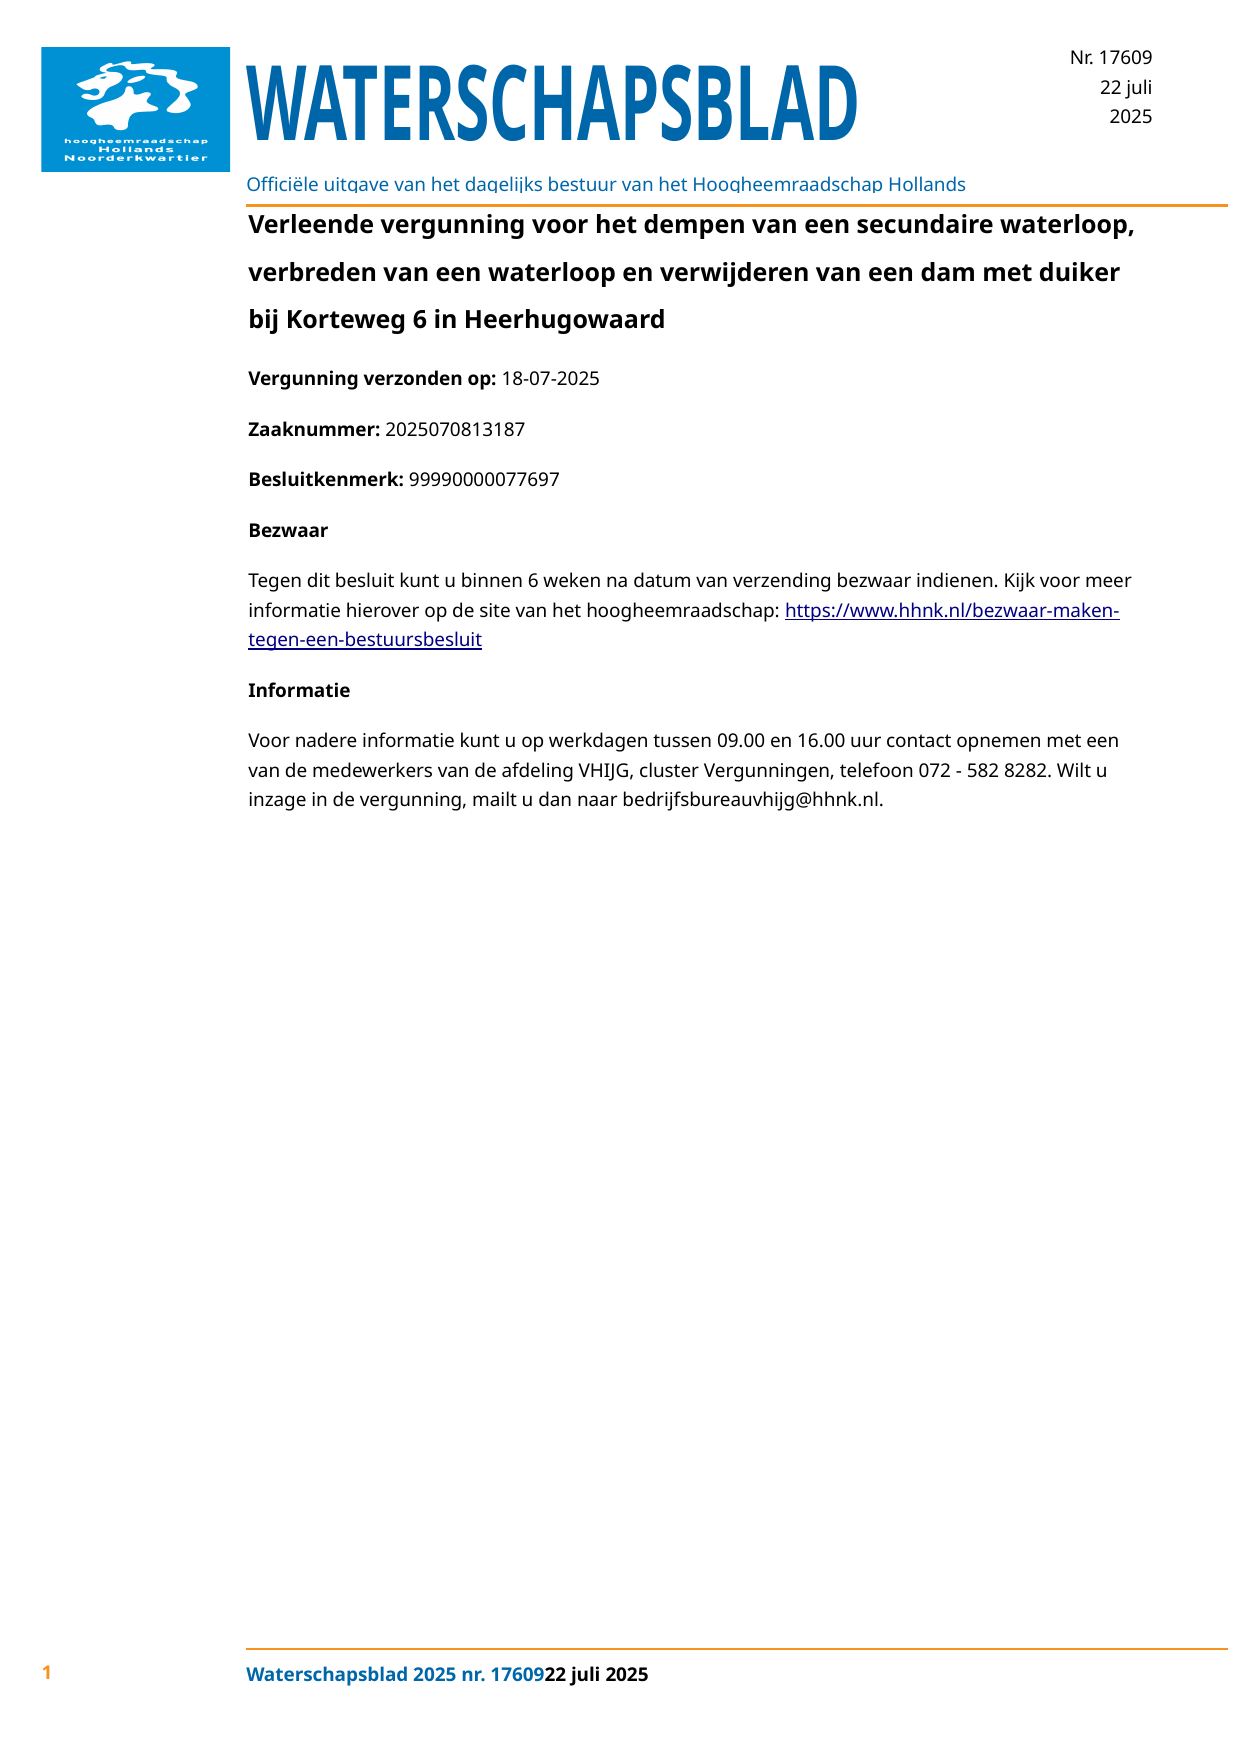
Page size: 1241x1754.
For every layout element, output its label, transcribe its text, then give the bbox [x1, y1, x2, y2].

text Informatie [248, 677, 1152, 702]
picture [78, 64, 122, 99]
text Zaaknummer: 2025070813187 [248, 416, 1152, 442]
text Vergunning verzonden op: 18-07-2025 [248, 366, 1152, 391]
text Besluitkenmerk: 99990000077697 [248, 466, 1152, 492]
picture [88, 87, 157, 130]
text Voor nadere informatie kunt u op werkdagen tussen 09.00 en 16.00 uur contact opnemen met een van de medewerkers van de afdeling VHIJG, cluster Vergunningen, telefoon 072 - 582 8282. Wilt u inzage in de vergunning, mailt u dan naar bedrijfsbureauvhijg@hhnk.nl. [248, 727, 1152, 812]
text Bezwaar [248, 517, 1152, 542]
picture [118, 62, 197, 112]
picture [129, 76, 144, 82]
text Tegen dit besluit kunt u binnen 6 weken na datum van verzending bezwaar indienen. Kijk voor meer informatie hierover op de site van het hoogheemraadschap: https://www.hhnk.nl/bezwaar-maken-tegen-een-bestuursbesluit [248, 567, 1152, 652]
text Verleende vergunning voor het dempen van een secundaire waterloop, verbreden van een waterloop en verwijderen van een dam met duiker bij Korteweg 6 in Heerhugowaard [248, 207, 1152, 336]
